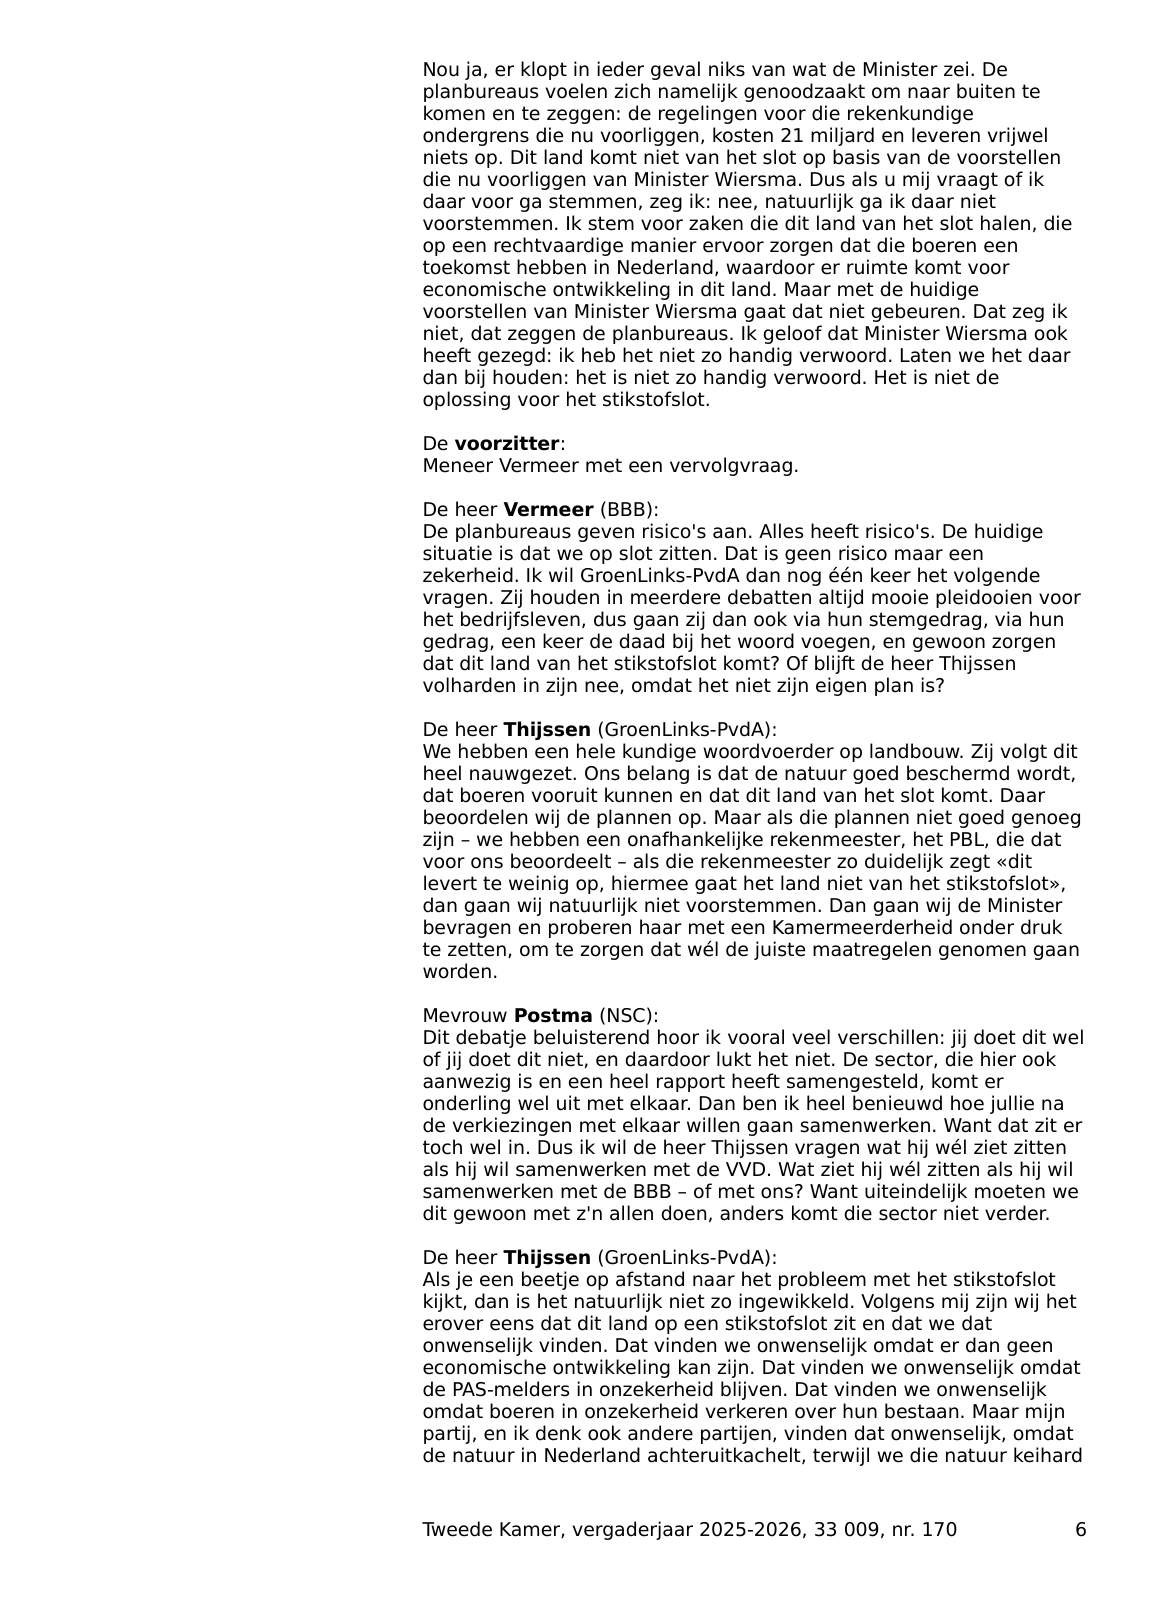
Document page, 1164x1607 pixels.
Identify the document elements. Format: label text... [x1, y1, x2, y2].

text De voorzitter: [422, 433, 1087, 455]
text De planbureaus geven risico's aan. Alles heeft risico's. De huidige situatie is dat we op slot zitten. Dat is geen risico maar een zekerheid. Ik wil GroenLinks-PvdA dan nog één keer het volgende vragen. Zij houden in meerdere debatten altijd mooie pleidooien voor het bedrijfsleven, dus gaan zij dan ook via hun stemgedrag, via hun gedrag, een keer de daad bij het woord voegen, en gewoon zorgen dat dit land van het stikstofslot komt? Of blijft de heer Thijssen volharden in zijn nee, omdat het niet zijn eigen plan is? [422, 521, 1087, 697]
text De heer Thijssen (GroenLinks-PvdA): [422, 1247, 1087, 1269]
text Dit debatje beluisterend hoor ik vooral veel verschillen: jij doet dit wel of jij doet dit niet, en daardoor lukt het niet. De sector, die hier ook aanwezig is en een heel rapport heeft samengesteld, komt er onderling wel uit met elkaar. Dan ben ik heel benieuwd hoe jullie na de verkiezingen met elkaar willen gaan samenwerken. Want dat zit er toch wel in. Dus ik wil de heer Thijssen vragen wat hij wél ziet zitten als hij wil samenwerken met de VVD. Wat ziet hij wél zitten als hij wil samenwerken met de BBB – of met ons? Want uiteindelijk moeten we dit gewoon met z'n allen doen, anders komt die sector niet verder. [422, 1027, 1087, 1225]
text Als je een beetje op afstand naar het probleem met het stikstofslot kijkt, dan is het natuurlijk niet zo ingewikkeld. Volgens mij zijn wij het erover eens dat dit land op een stikstofslot zit en dat we dat onwenselijk vinden. Dat vinden we onwenselijk omdat er dan geen economische ontwikkeling kan zijn. Dat vinden we onwenselijk omdat de PAS-melders in onzekerheid blijven. Dat vinden we onwenselijk omdat boeren in onzekerheid verkeren over hun bestaan. Maar mijn partij, en ik denk ook andere partijen, vinden dat onwenselijk, omdat de natuur in Nederland achteruitkachelt, terwijl we die natuur keihard [422, 1269, 1087, 1467]
text De heer Vermeer (BBB): [422, 499, 1087, 521]
text Mevrouw Postma (NSC): [422, 1005, 1087, 1027]
text De heer Thijssen (GroenLinks-PvdA): [422, 719, 1087, 741]
text We hebben een hele kundige woordvoerder op landbouw. Zij volgt dit heel nauwgezet. Ons belang is dat de natuur goed beschermd wordt, dat boeren vooruit kunnen en dat dit land van het slot komt. Daar beoordelen wij de plannen op. Maar als die plannen niet goed genoeg zijn – we hebben een onafhankelijke rekenmeester, het PBL, die dat voor ons beoordeelt – als die rekenmeester zo duidelijk zegt «dit levert te weinig op, hiermee gaat het land niet van het stikstofslot», dan gaan wij natuurlijk niet voorstemmen. Dan gaan wij de Minister bevragen en proberen haar met een Kamermeerderheid onder druk te zetten, om te zorgen dat wél de juiste maatregelen genomen gaan worden. [422, 741, 1087, 983]
text Meneer Vermeer met een vervolgvraag. [422, 455, 1087, 477]
text Nou ja, er klopt in ieder geval niks van wat de Minister zei. De planbureaus voelen zich namelijk genoodzaakt om naar buiten te komen en te zeggen: de regelingen voor die rekenkundige ondergrens die nu voorliggen, kosten 21 miljard en leveren vrijwel niets op. Dit land komt niet van het slot op basis van de voorstellen die nu voorliggen van Minister Wiersma. Dus als u mij vraagt of ik daar voor ga stemmen, zeg ik: nee, natuurlijk ga ik daar niet voorstemmen. Ik stem voor zaken die dit land van het slot halen, die op een rechtvaardige manier ervoor zorgen dat die boeren een toekomst hebben in Nederland, waardoor er ruimte komt voor economische ontwikkeling in dit land. Maar met de huidige voorstellen van Minister Wiersma gaat dat niet gebeuren. Dat zeg ik niet, dat zeggen de planbureaus. Ik geloof dat Minister Wiersma ook heeft gezegd: ik heb het niet zo handig verwoord. Laten we het daar dan bij houden: het is niet zo handig verwoord. Het is niet de oplossing voor het stikstofslot. [422, 59, 1087, 411]
